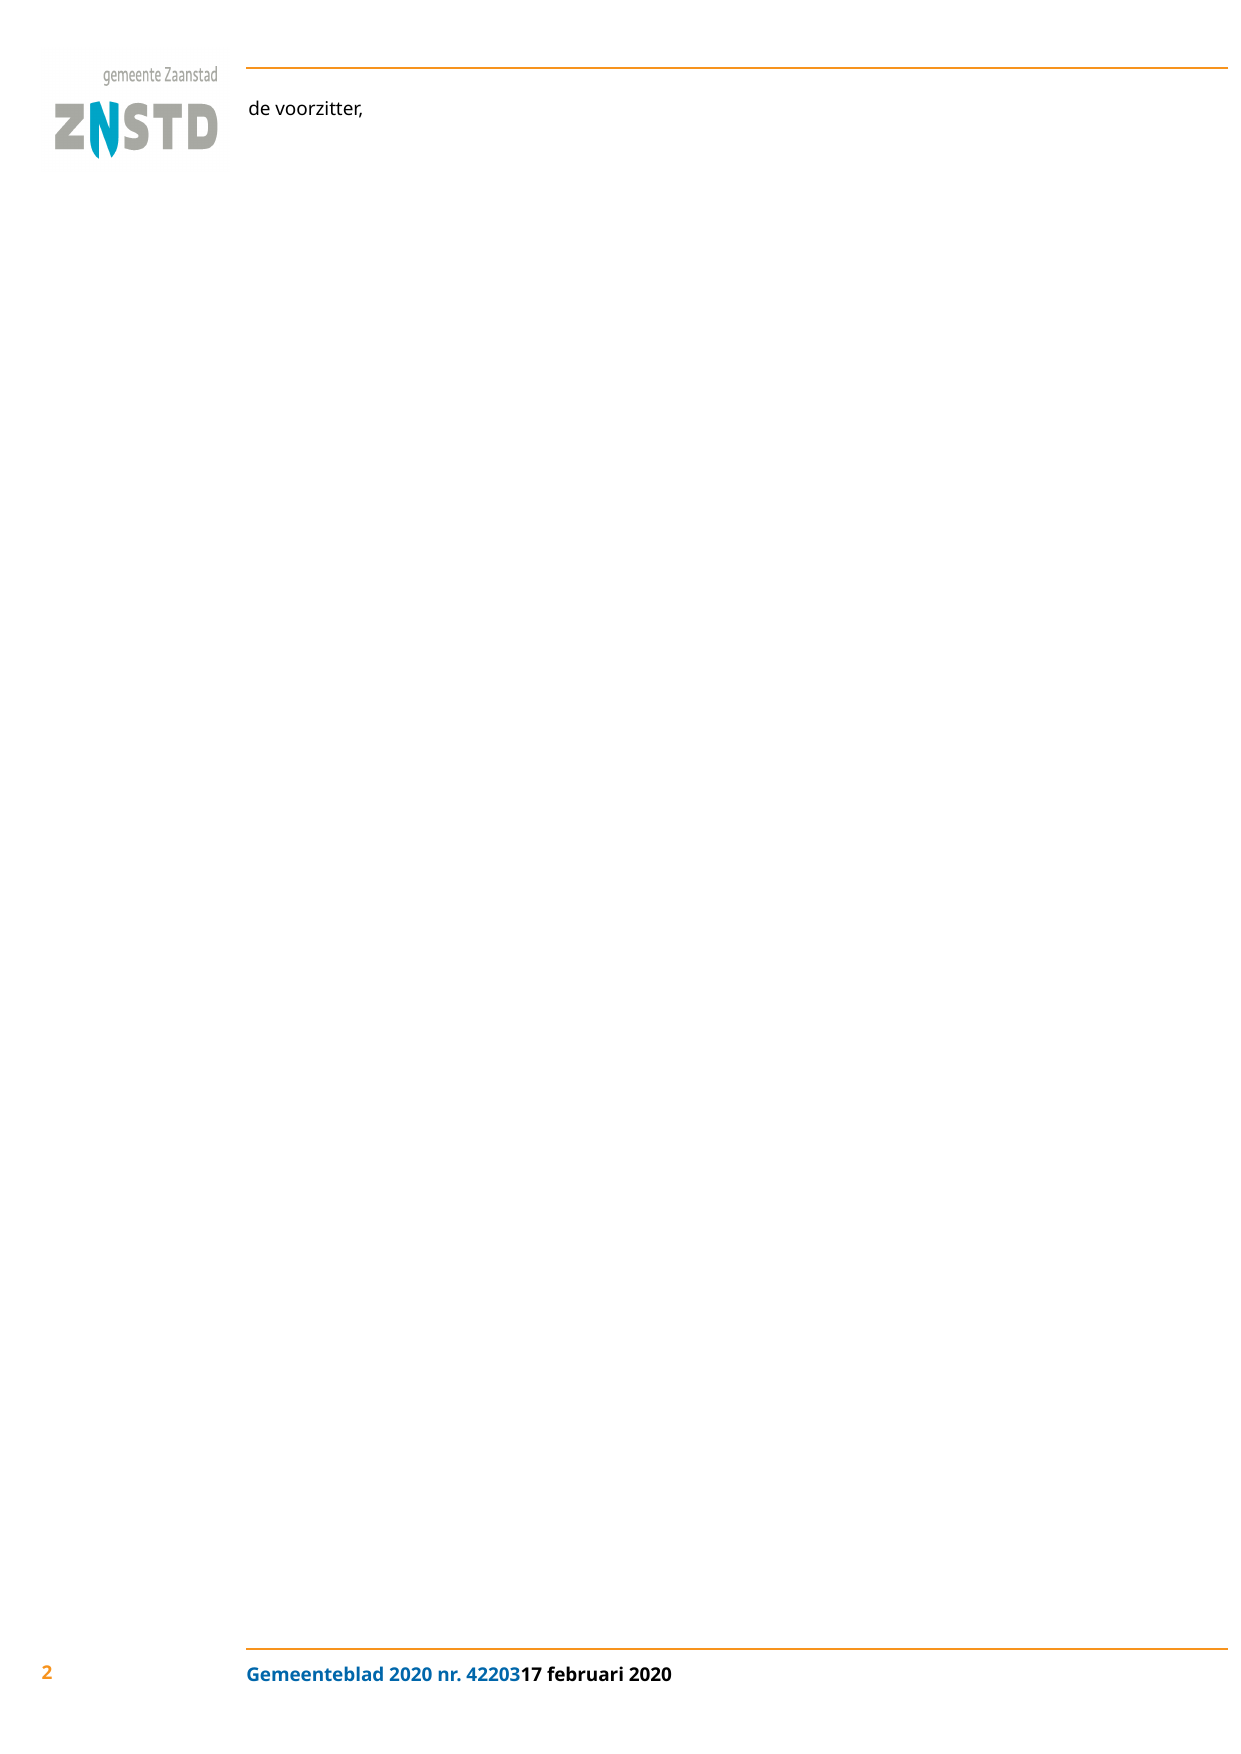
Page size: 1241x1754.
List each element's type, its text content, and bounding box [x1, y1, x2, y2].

picture [41, 47, 231, 172]
text de voorzitter, [248, 95, 1152, 121]
